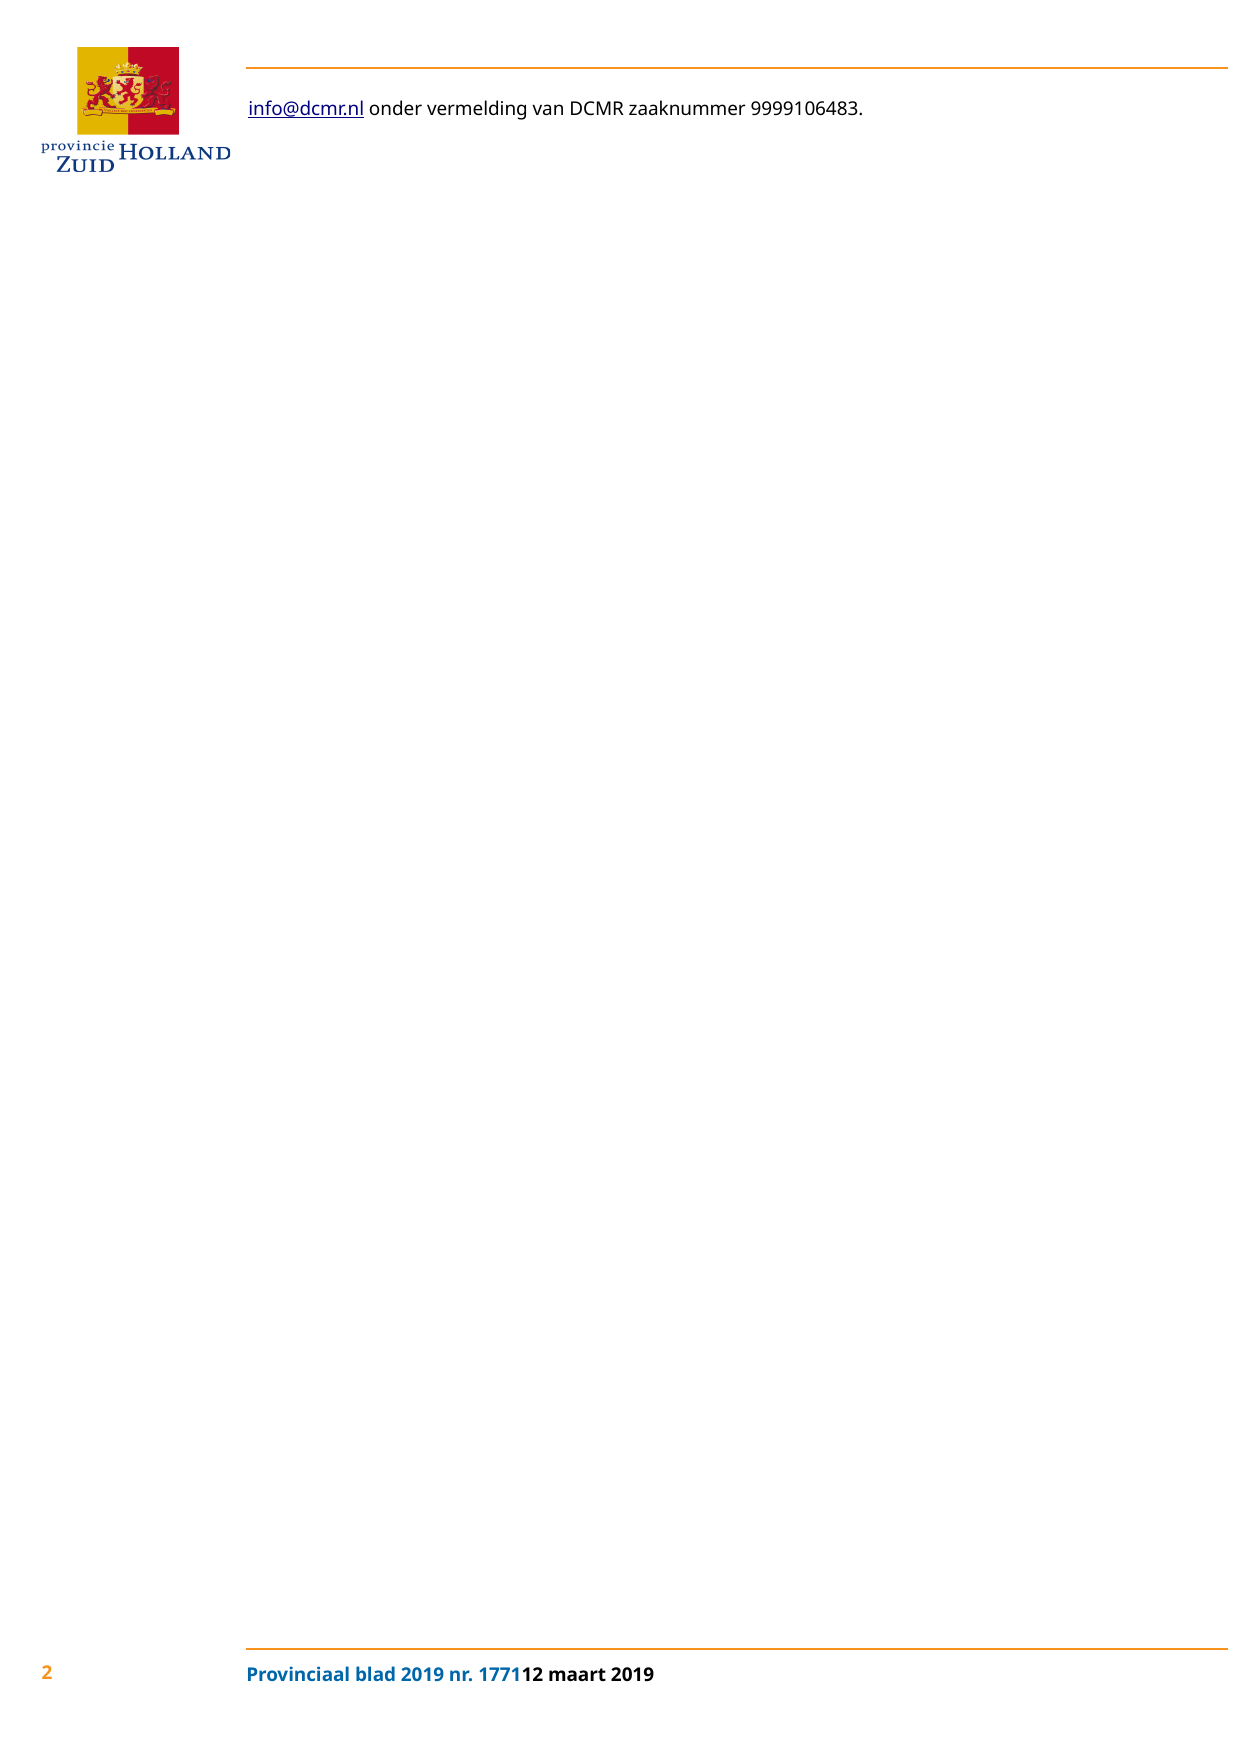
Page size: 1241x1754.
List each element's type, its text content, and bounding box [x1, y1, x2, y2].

picture [41, 47, 231, 172]
text info@dcmr.nl onder vermelding van DCMR zaaknummer 9999106483. [248, 95, 1152, 121]
